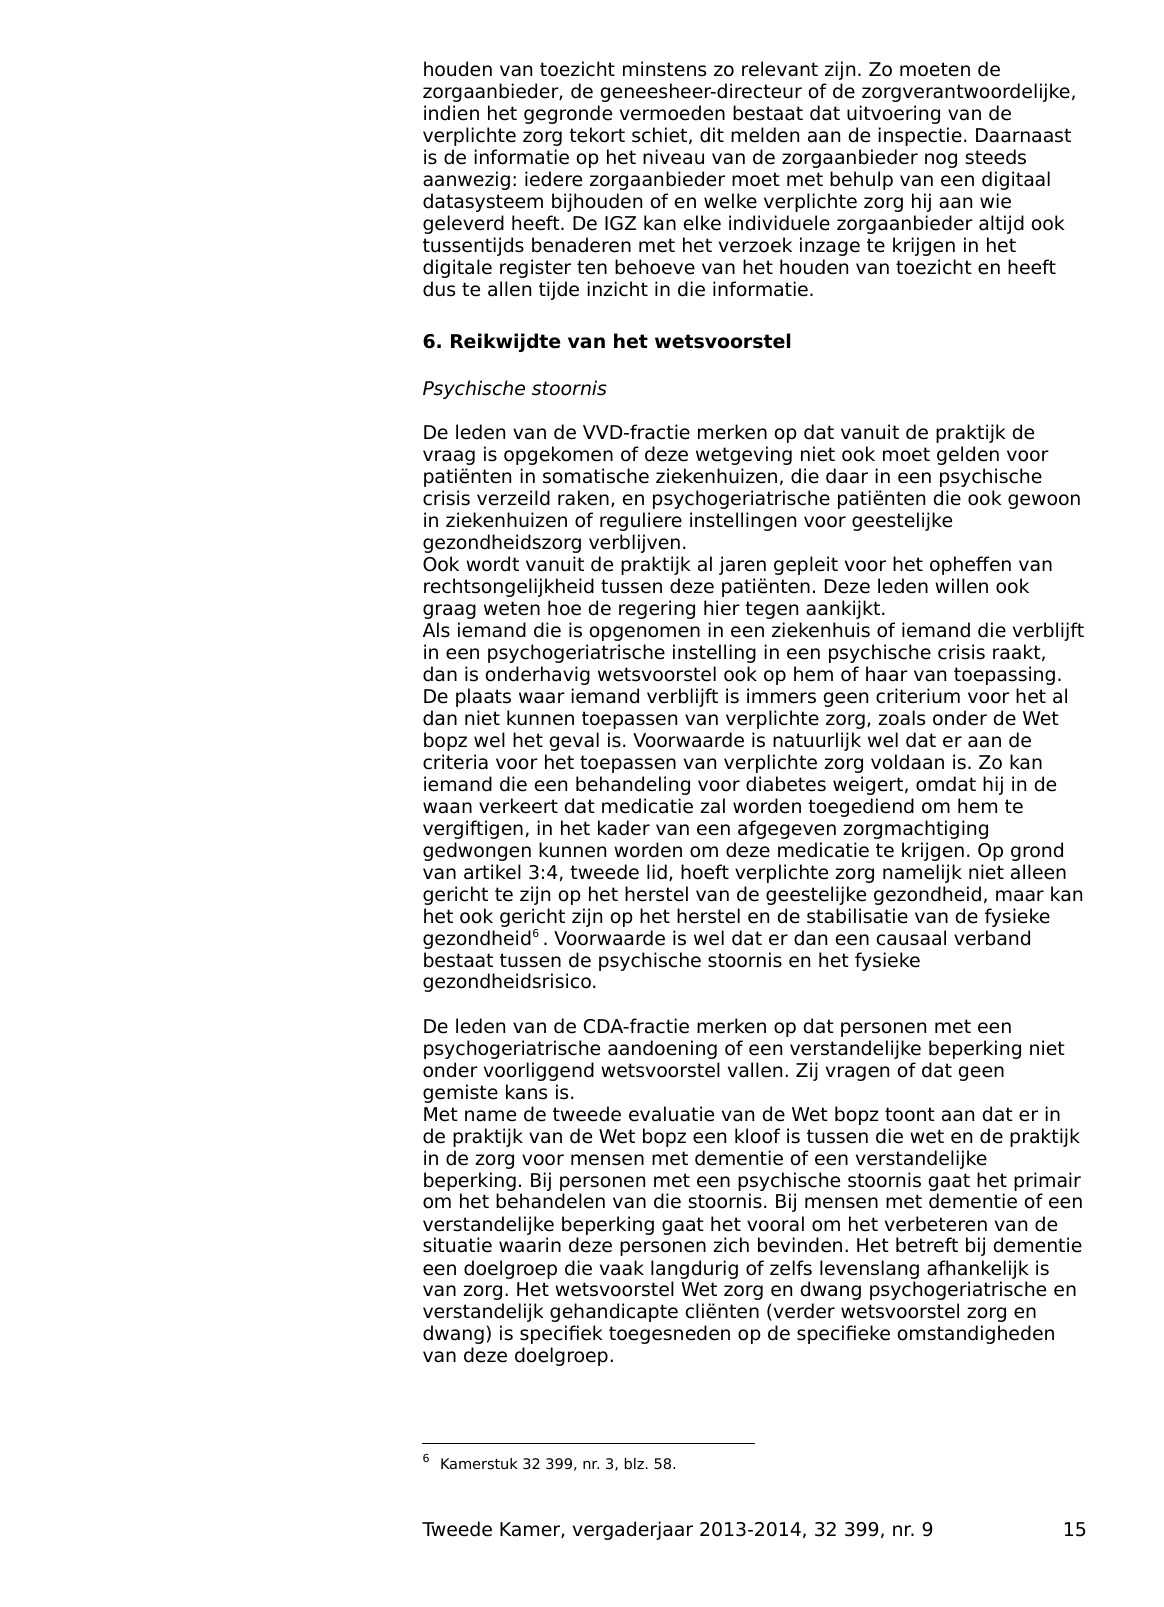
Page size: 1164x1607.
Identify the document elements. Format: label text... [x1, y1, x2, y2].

text Met name de tweede evaluatie van de Wet bopz toont aan dat er in de praktijk van de Wet bopz een kloof is tussen die wet en de praktijk in de zorg voor mensen met dementie of een verstandelijke beperking. Bij personen met een psychische stoornis gaat het primair om het behandelen van die stoornis. Bij mensen met dementie of een verstandelijke beperking gaat het vooral om het verbeteren van de situatie waarin deze personen zich bevinden. Het betreft bij dementie een doelgroep die vaak langdurig of zelfs levenslang afhankelijk is van zorg. Het wetsvoorstel Wet zorg en dwang psychogeriatrische en verstandelijk gehandicapte cliënten (verder wetsvoorstel zorg en dwang) is specifiek toegesneden op de specifieke omstandigheden van deze doelgroep. [422, 1103, 1087, 1367]
subtitle Psychische stoornis [422, 378, 1087, 400]
text Kamerstuk 32 399, nr. 3, blz. 58. [422, 1452, 1087, 1474]
text De leden van de CDA-fractie merken op dat personen met een psychogeriatrische aandoening of een verstandelijke beperking niet onder voorliggend wetsvoorstel vallen. Zij vragen of dat geen gemiste kans is. [422, 1016, 1087, 1103]
subtitle 6. Reikwijdte van het wetsvoorstel [422, 331, 1087, 353]
text Ook wordt vanuit de praktijk al jaren gepleit voor het opheffen van rechtsongelijkheid tussen deze patiënten. Deze leden willen ook graag weten hoe de regering hier tegen aankijkt. [422, 554, 1087, 620]
text houden van toezicht minstens zo relevant zijn. Zo moeten de zorgaanbieder, de geneesheer-directeur of de zorgverantwoordelijke, indien het gegronde vermoeden bestaat dat uitvoering van de verplichte zorg tekort schiet, dit melden aan de inspectie. Daarnaast is de informatie op het niveau van de zorgaanbieder nog steeds aanwezig: iedere zorgaanbieder moet met behulp van een digitaal datasysteem bijhouden of en welke verplichte zorg hij aan wie geleverd heeft. De IGZ kan elke individuele zorgaanbieder altijd ook tussentijds benaderen met het verzoek inzage te krijgen in het digitale register ten behoeve van het houden van toezicht en heeft dus te allen tijde inzicht in die informatie. [422, 59, 1087, 301]
text Als iemand die is opgenomen in een ziekenhuis of iemand die verblijft in een psychogeriatrische instelling in een psychische crisis raakt, dan is onderhavig wetsvoorstel ook op hem of haar van toepassing. De plaats waar iemand verblijft is immers geen criterium voor het al dan niet kunnen toepassen van verplichte zorg, zoals onder de Wet bopz wel het geval is. Voorwaarde is natuurlijk wel dat er aan de criteria voor het toepassen van verplichte zorg voldaan is. Zo kan iemand die een behandeling voor diabetes weigert, omdat hij in de waan verkeert dat medicatie zal worden toegediend om hem te vergiftigen, in het kader van een afgegeven zorgmachtiging gedwongen kunnen worden om deze medicatie te krijgen. Op grond van artikel 3:4, tweede lid, hoeft verplichte zorg namelijk niet alleen gericht te zijn op het herstel van de geestelijke gezondheid, maar kan het ook gericht zijn op het herstel en de stabilisatie van de fysieke gezondheid. Voorwaarde is wel dat er dan een causaal verband bestaat tussen de psychische stoornis en het fysieke gezondheidsrisico. [422, 620, 1087, 993]
text De leden van de VVD-fractie merken op dat vanuit de praktijk de vraag is opgekomen of deze wetgeving niet ook moet gelden voor patiënten in somatische ziekenhuizen, die daar in een psychische crisis verzeild raken, en psychogeriatrische patiënten die ook gewoon in ziekenhuizen of reguliere instellingen voor geestelijke gezondheidszorg verblijven. [422, 422, 1087, 554]
